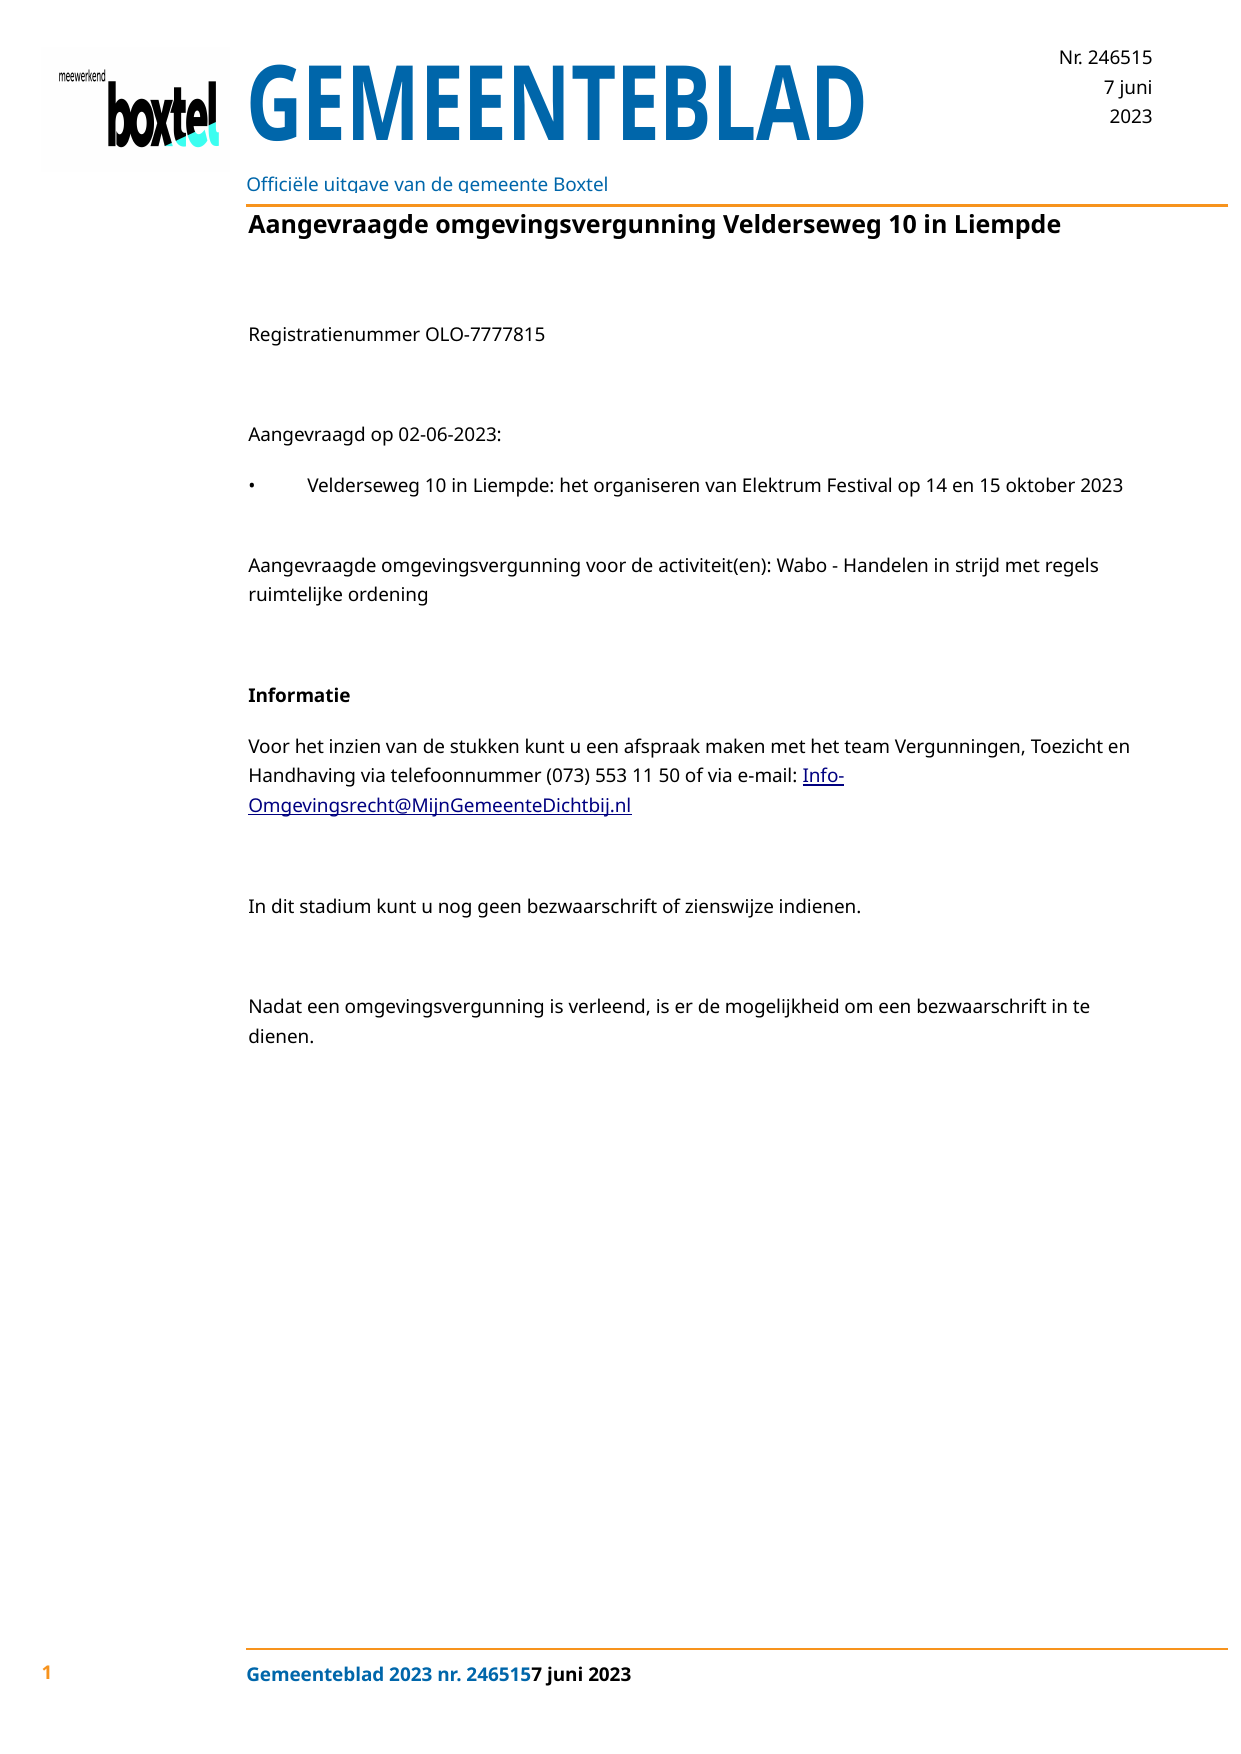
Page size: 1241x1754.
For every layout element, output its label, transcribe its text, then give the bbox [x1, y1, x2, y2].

text Informatie [248, 682, 1152, 708]
list Velderseweg 10 in Liempde: het organiseren van Elektrum Festival op 14 en 15 oktober 2023 [248, 472, 1152, 498]
text Aangevraagd op 02-06-2023: [248, 422, 1152, 447]
text Aangevraagde omgevingsvergunning Velderseweg 10 in Liempde [248, 207, 1152, 241]
text Registratienummer OLO-7777815 [248, 321, 1152, 346]
text In dit stadium kunt u nog geen bezwaarschrift of zienswijze indienen. [248, 893, 1152, 918]
text Aangevraagde omgevingsvergunning voor de activiteit(en): Wabo - Handelen in strijd met regels ruimtelijke ordening [248, 552, 1152, 607]
picture [41, 47, 231, 172]
text Voor het inzien van de stukken kunt u een afspraak maken met het team Vergunningen, Toezicht en Handhaving via telefoonnummer (073) 553 11 50 of via e-mail: Info-Omgevingsrecht@MijnGemeenteDichtbij.nl [248, 733, 1152, 818]
text Nadat een omgevingsvergunning is verleend, is er de mogelijkheid om een bezwaarschrift in te dienen. [248, 994, 1152, 1049]
